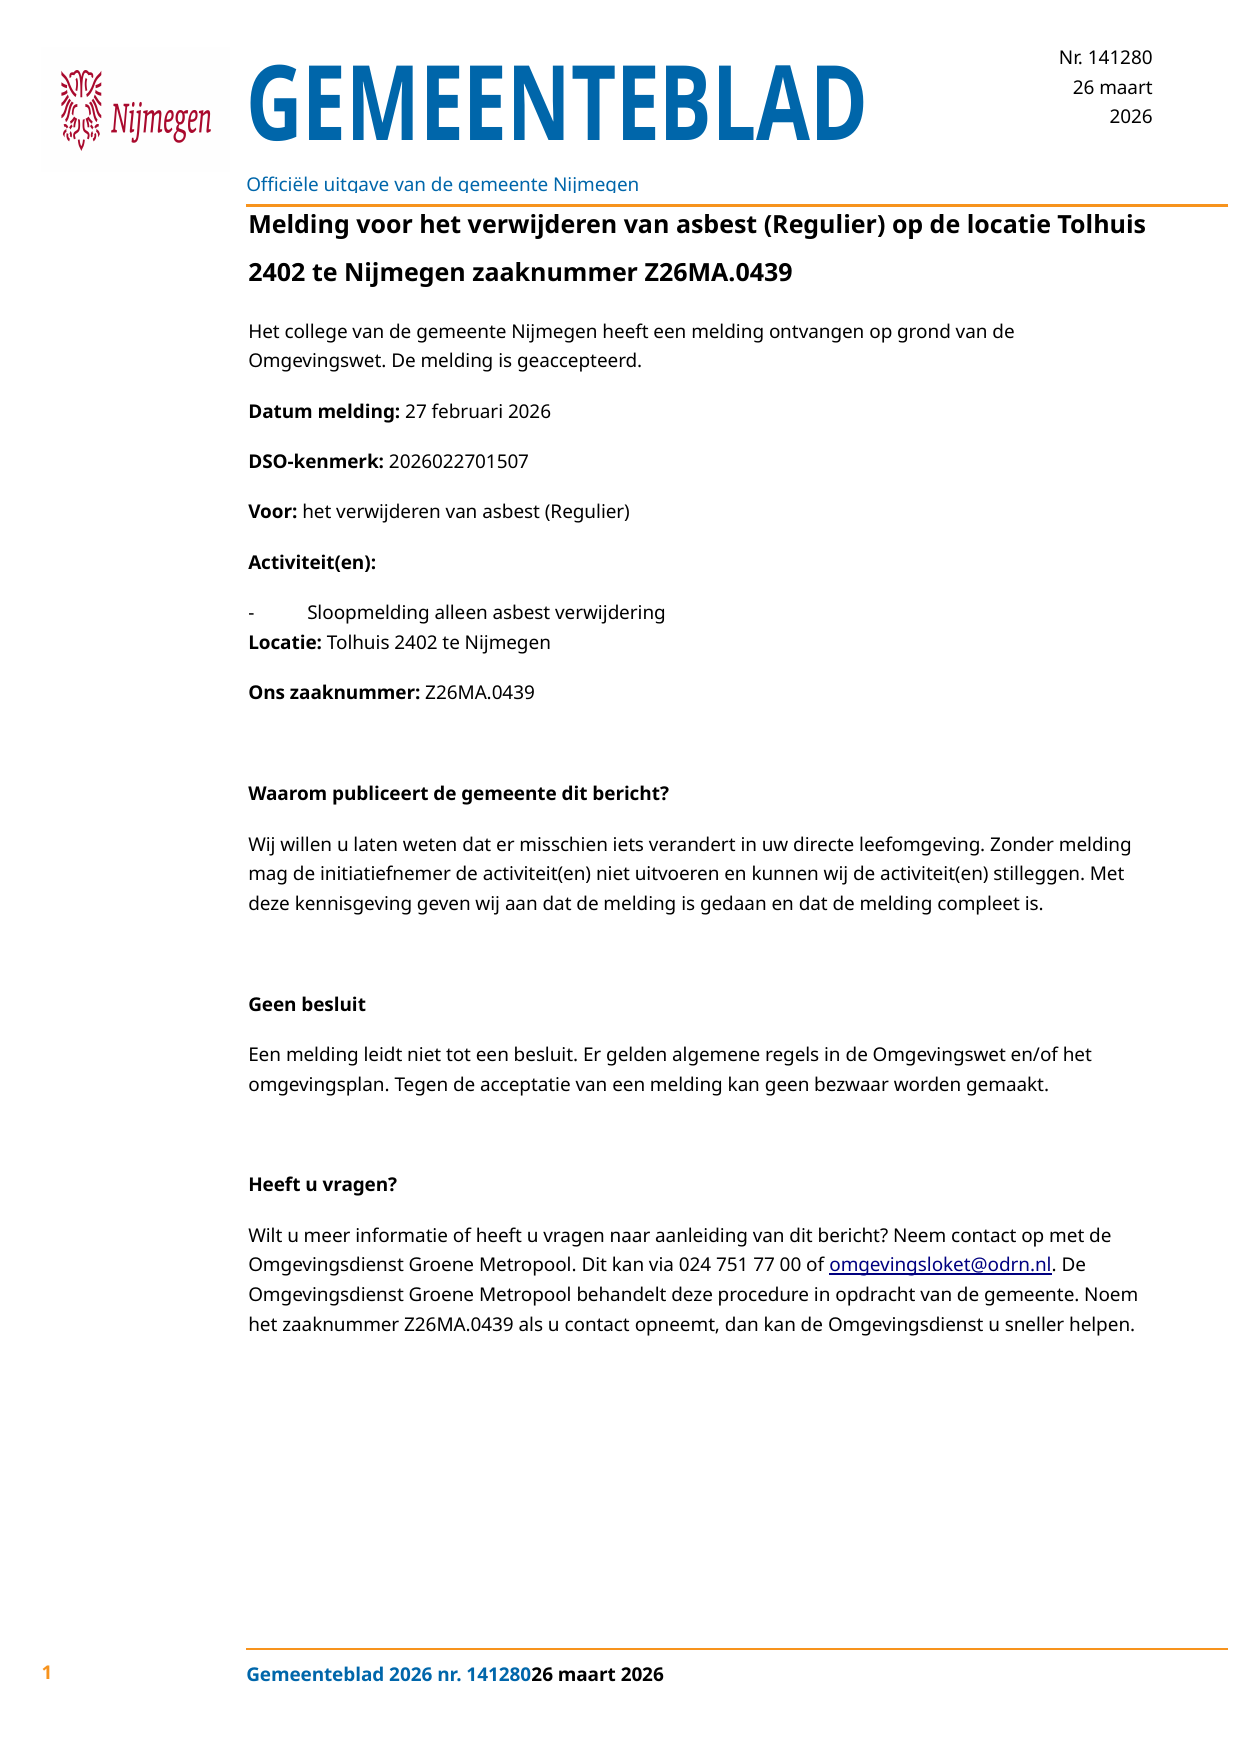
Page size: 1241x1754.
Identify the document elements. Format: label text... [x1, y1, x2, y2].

text DSO-kenmerk: 2026022701507 [248, 448, 1152, 474]
text Heeft u vragen? [248, 1172, 1152, 1197]
text Het college van de gemeente Nijmegen heeft een melding ontvangen op grond van de Omgevingswet. De melding is geaccepteerd. [248, 318, 1152, 373]
text Ons zaaknummer: Z26MA.0439 [248, 679, 1152, 705]
text Melding voor het verwijderen van asbest (Regulier) op de locatie Tolhuis 2402 te Nijmegen zaaknummer Z26MA.0439 [248, 207, 1152, 288]
picture [41, 47, 231, 172]
text Waarom publiceert de gemeente dit bericht? [248, 780, 1152, 806]
text Voor: het verwijderen van asbest (Regulier) [248, 499, 1152, 524]
text Datum melding: 27 februari 2026 [248, 398, 1152, 424]
text Locatie: Tolhuis 2402 te Nijmegen [248, 629, 1152, 655]
text Wij willen u laten weten dat er misschien iets verandert in uw directe leefomgeving. Zonder melding mag de initiatiefnemer de activiteit(en) niet uitvoeren en kunnen wij de activiteit(en) stilleggen. Met deze kennisgeving geven wij aan dat de melding is gedaan en dat de melding compleet is. [248, 831, 1152, 916]
text Activiteit(en): [248, 549, 1152, 575]
text Wilt u meer informatie of heeft u vragen naar aanleiding van dit bericht? Neem contact op met de Omgevingsdienst Groene Metropool. Dit kan via 024 751 77 00 of omgevingsloket@odrn.nl. De Omgevingsdienst Groene Metropool behandelt deze procedure in opdracht van de gemeente. Noem het zaaknummer Z26MA.0439 als u contact opneemt, dan kan de Omgevingsdienst u sneller helpen. [248, 1222, 1152, 1337]
text Geen besluit [248, 991, 1152, 1017]
list Sloopmelding alleen asbest verwijdering [248, 599, 1152, 625]
text Een melding leidt niet tot een besluit. Er gelden algemene regels in de Omgevingswet en/of het omgevingsplan. Tegen de acceptatie van een melding kan geen bezwaar worden gemaakt. [248, 1041, 1152, 1097]
